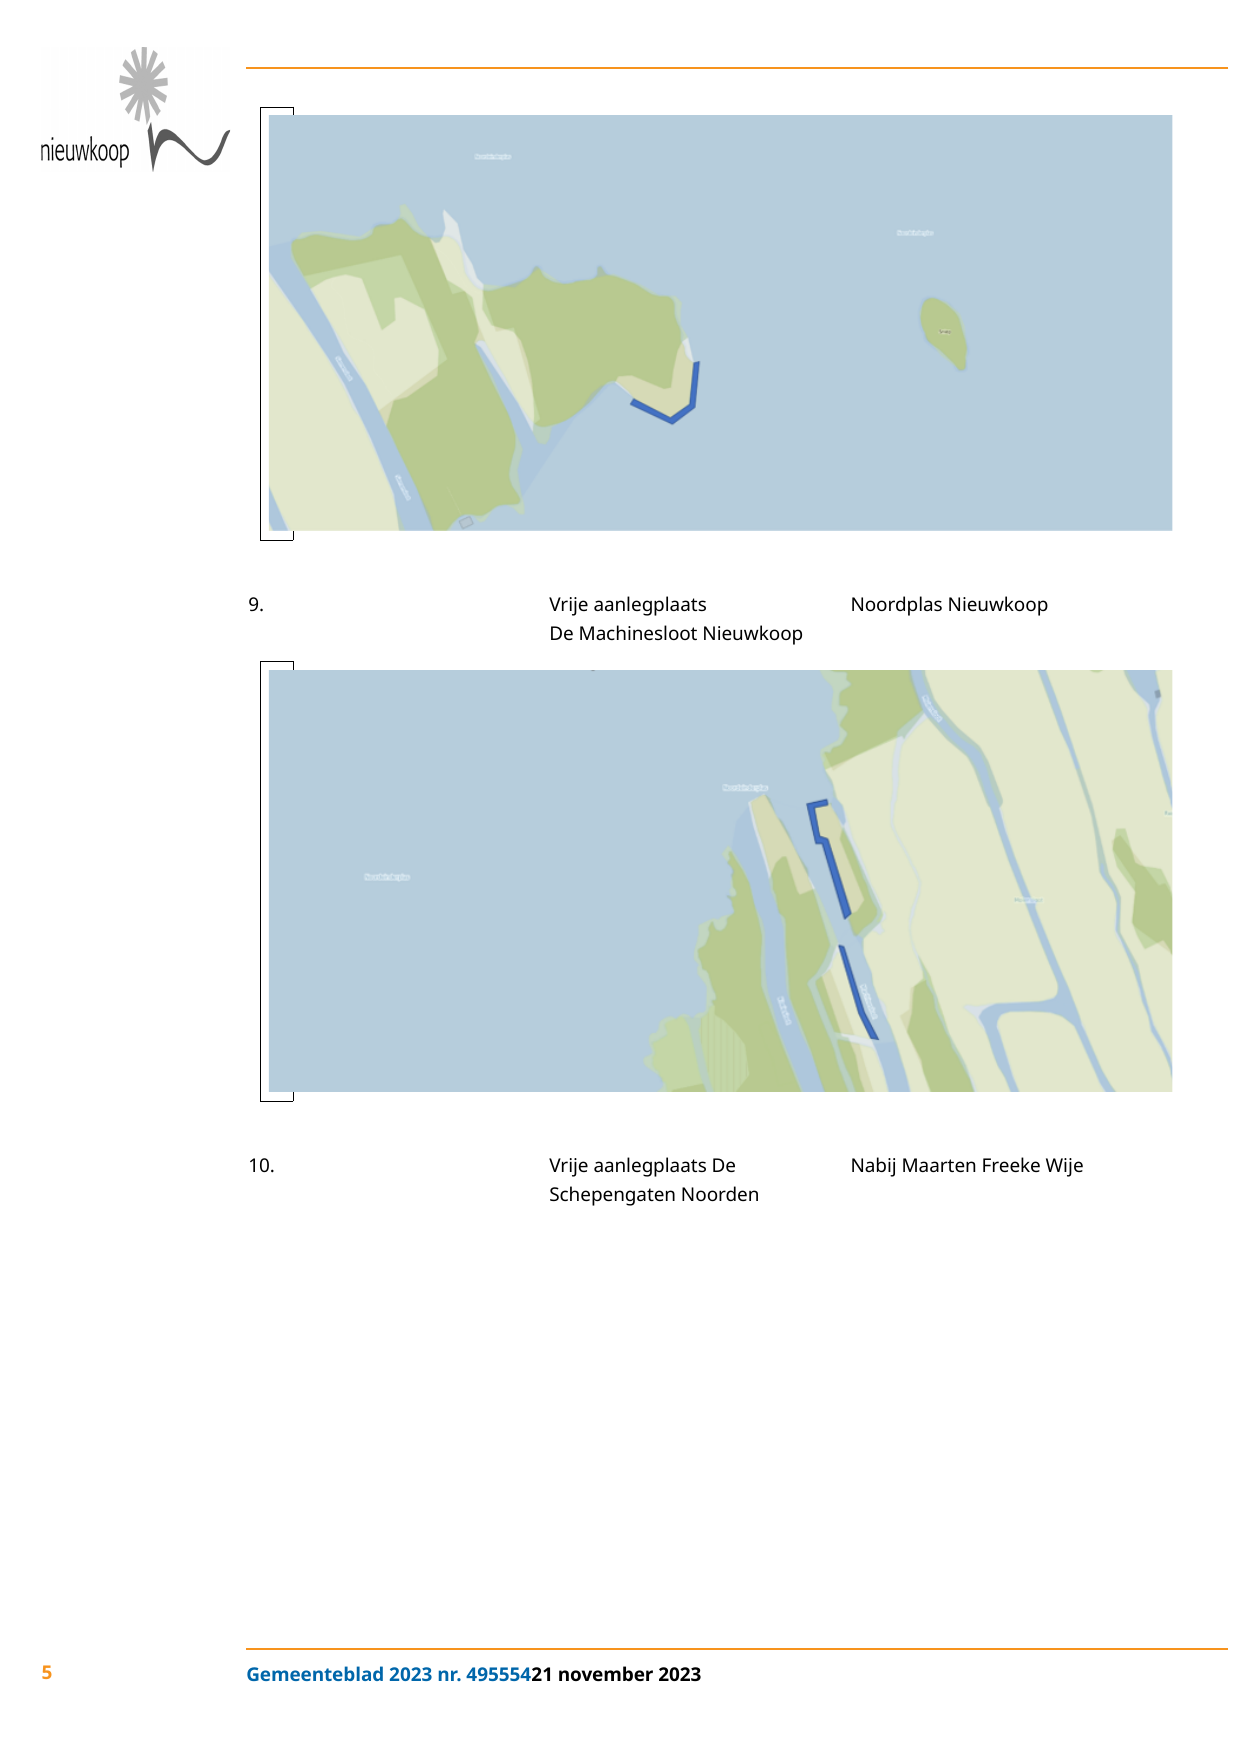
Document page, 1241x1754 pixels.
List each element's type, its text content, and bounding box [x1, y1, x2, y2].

table_header Vrije aanlegplaats De Schepengaten Noorden [549, 1152, 850, 1207]
table_header Noordplas Nieuwkoop [850, 591, 1152, 646]
table_header 9. [248, 591, 549, 646]
picture [41, 47, 231, 172]
picture [268, 670, 1173, 1092]
table_header Nabij Maarten Freeke Wije [850, 1152, 1152, 1207]
picture [268, 115, 1173, 531]
table_header Vrije aanlegplaats De Machinesloot Nieuwkoop [549, 591, 850, 646]
table_header 10. [248, 1152, 549, 1207]
